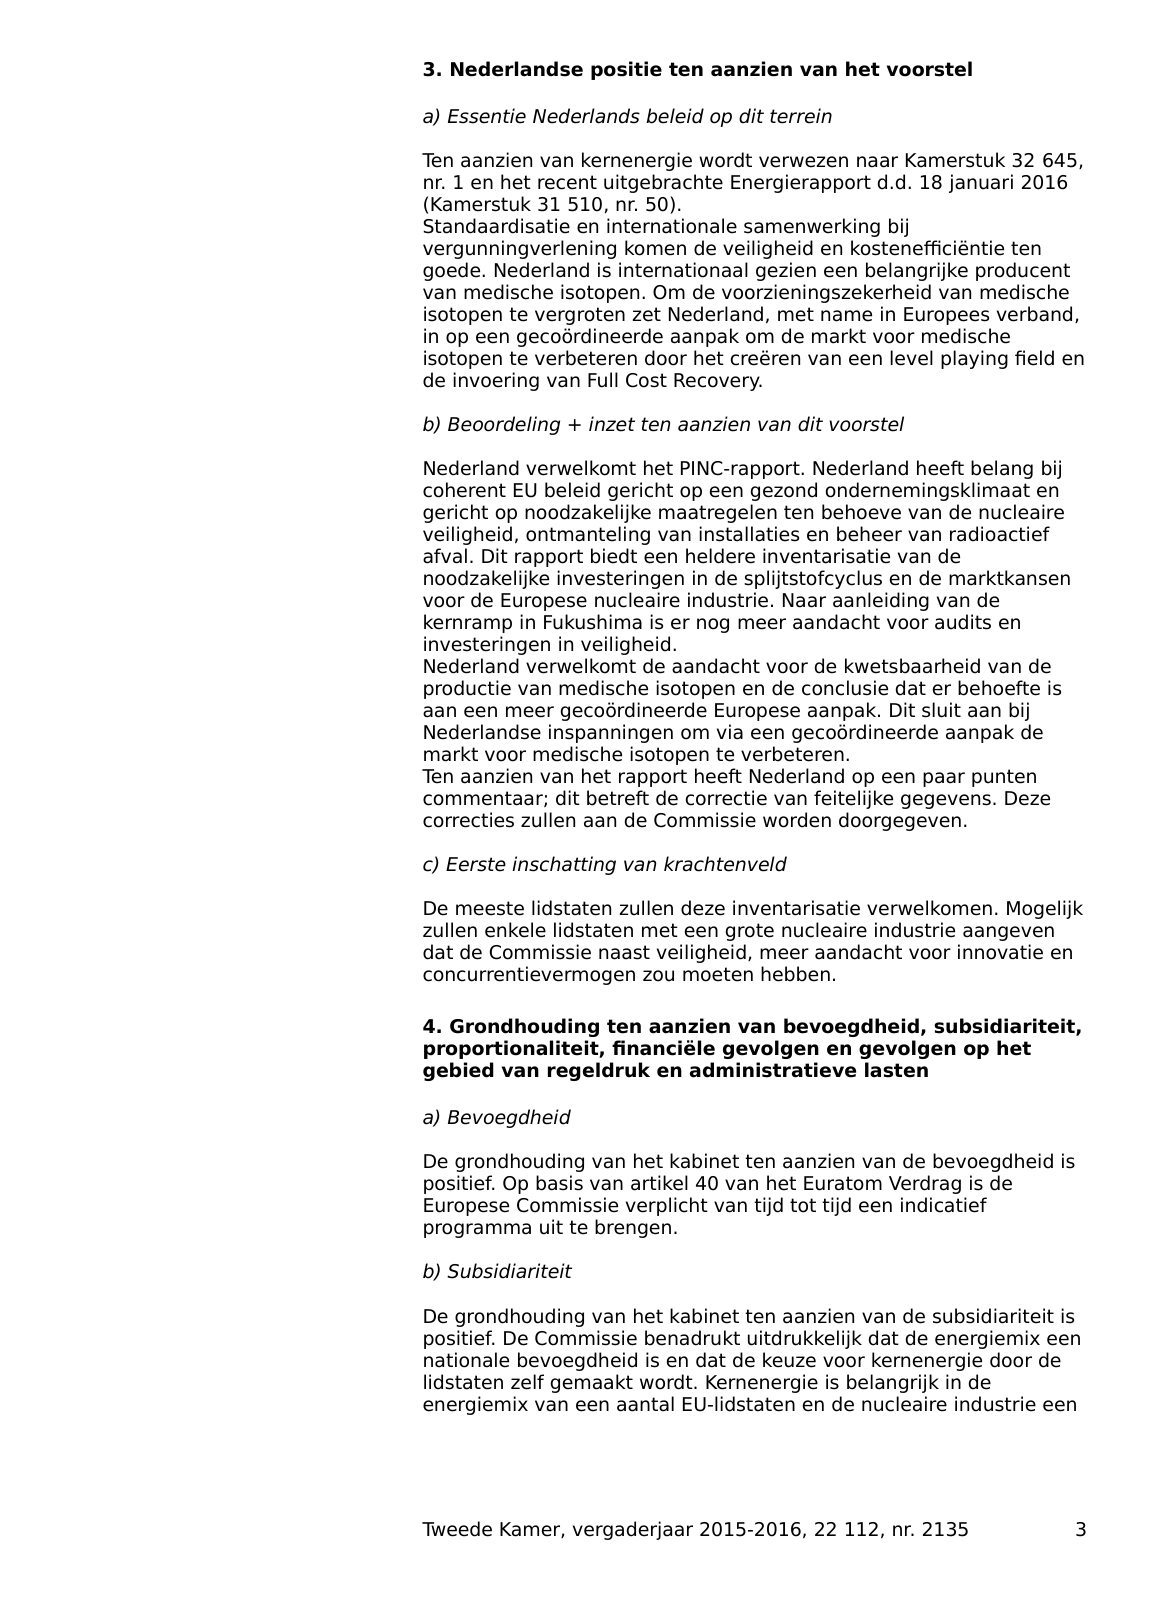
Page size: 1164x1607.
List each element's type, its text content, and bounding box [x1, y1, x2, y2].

text Nederland verwelkomt het PINC-rapport. Nederland heeft belang bij coherent EU beleid gericht op een gezond ondernemingsklimaat en gericht op noodzakelijke maatregelen ten behoeve van de nucleaire veiligheid, ontmanteling van installaties en beheer van radioactief afval. Dit rapport biedt een heldere inventarisatie van de noodzakelijke investeringen in de splijtstofcyclus en de marktkansen voor de Europese nucleaire industrie. Naar aanleiding van de kernramp in Fukushima is er nog meer aandacht voor audits en investeringen in veiligheid. [422, 458, 1087, 656]
text De grondhouding van het kabinet ten aanzien van de bevoegdheid is positief. Op basis van artikel 40 van het Euratom Verdrag is de Europese Commissie verplicht van tijd tot tijd een indicatief programma uit te brengen. [422, 1151, 1087, 1239]
text De grondhouding van het kabinet ten aanzien van de subsidiariteit is positief. De Commissie benadrukt uitdrukkelijk dat de energiemix een nationale bevoegdheid is en dat de keuze voor kernenergie door de lidstaten zelf gemaakt wordt. Kernenergie is belangrijk in de energiemix van een aantal EU-lidstaten en de nucleaire industrie een [422, 1306, 1087, 1416]
text Nederland verwelkomt de aandacht voor de kwetsbaarheid van de productie van medische isotopen en de conclusie dat er behoefte is aan een meer gecoördineerde Europese aanpak. Dit sluit aan bij Nederlandse inspanningen om via een gecoördineerde aanpak de markt voor medische isotopen te verbeteren. [422, 656, 1087, 766]
subtitle c) Eerste inschatting van krachtenveld [422, 854, 1087, 876]
text De meeste lidstaten zullen deze inventarisatie verwelkomen. Mogelijk zullen enkele lidstaten met een grote nucleaire industrie aangeven dat de Commissie naast veiligheid, meer aandacht voor innovatie en concurrentievermogen zou moeten hebben. [422, 898, 1087, 986]
subtitle 3. Nederlandse positie ten aanzien van het voorstel [422, 59, 1087, 81]
subtitle 4. Grondhouding ten aanzien van bevoegdheid, subsidiariteit, proportionaliteit, financiële gevolgen en gevolgen op het gebied van regeldruk en administratieve lasten [422, 1016, 1087, 1082]
subtitle a) Essentie Nederlands beleid op dit terrein [422, 106, 1087, 128]
subtitle b) Beoordeling + inzet ten aanzien van dit voorstel [422, 414, 1087, 436]
text Ten aanzien van kernenergie wordt verwezen naar Kamerstuk 32 645, nr. 1 en het recent uitgebrachte Energierapport d.d. 18 januari 2016 (Kamerstuk 31 510, nr. 50). [422, 150, 1087, 216]
text Ten aanzien van het rapport heeft Nederland op een paar punten commentaar; dit betreft de correctie van feitelijke gegevens. Deze correcties zullen aan de Commissie worden doorgegeven. [422, 766, 1087, 832]
text Standaardisatie en internationale samenwerking bij vergunningverlening komen de veiligheid en kostenefficiëntie ten goede. Nederland is internationaal gezien een belangrijke producent van medische isotopen. Om de voorzieningszekerheid van medische isotopen te vergroten zet Nederland, met name in Europees verband, in op een gecoördineerde aanpak om de markt voor medische isotopen te verbeteren door het creëren van een level playing field en de invoering van Full Cost Recovery. [422, 216, 1087, 392]
subtitle b) Subsidiariteit [422, 1261, 1087, 1283]
subtitle a) Bevoegdheid [422, 1107, 1087, 1129]
